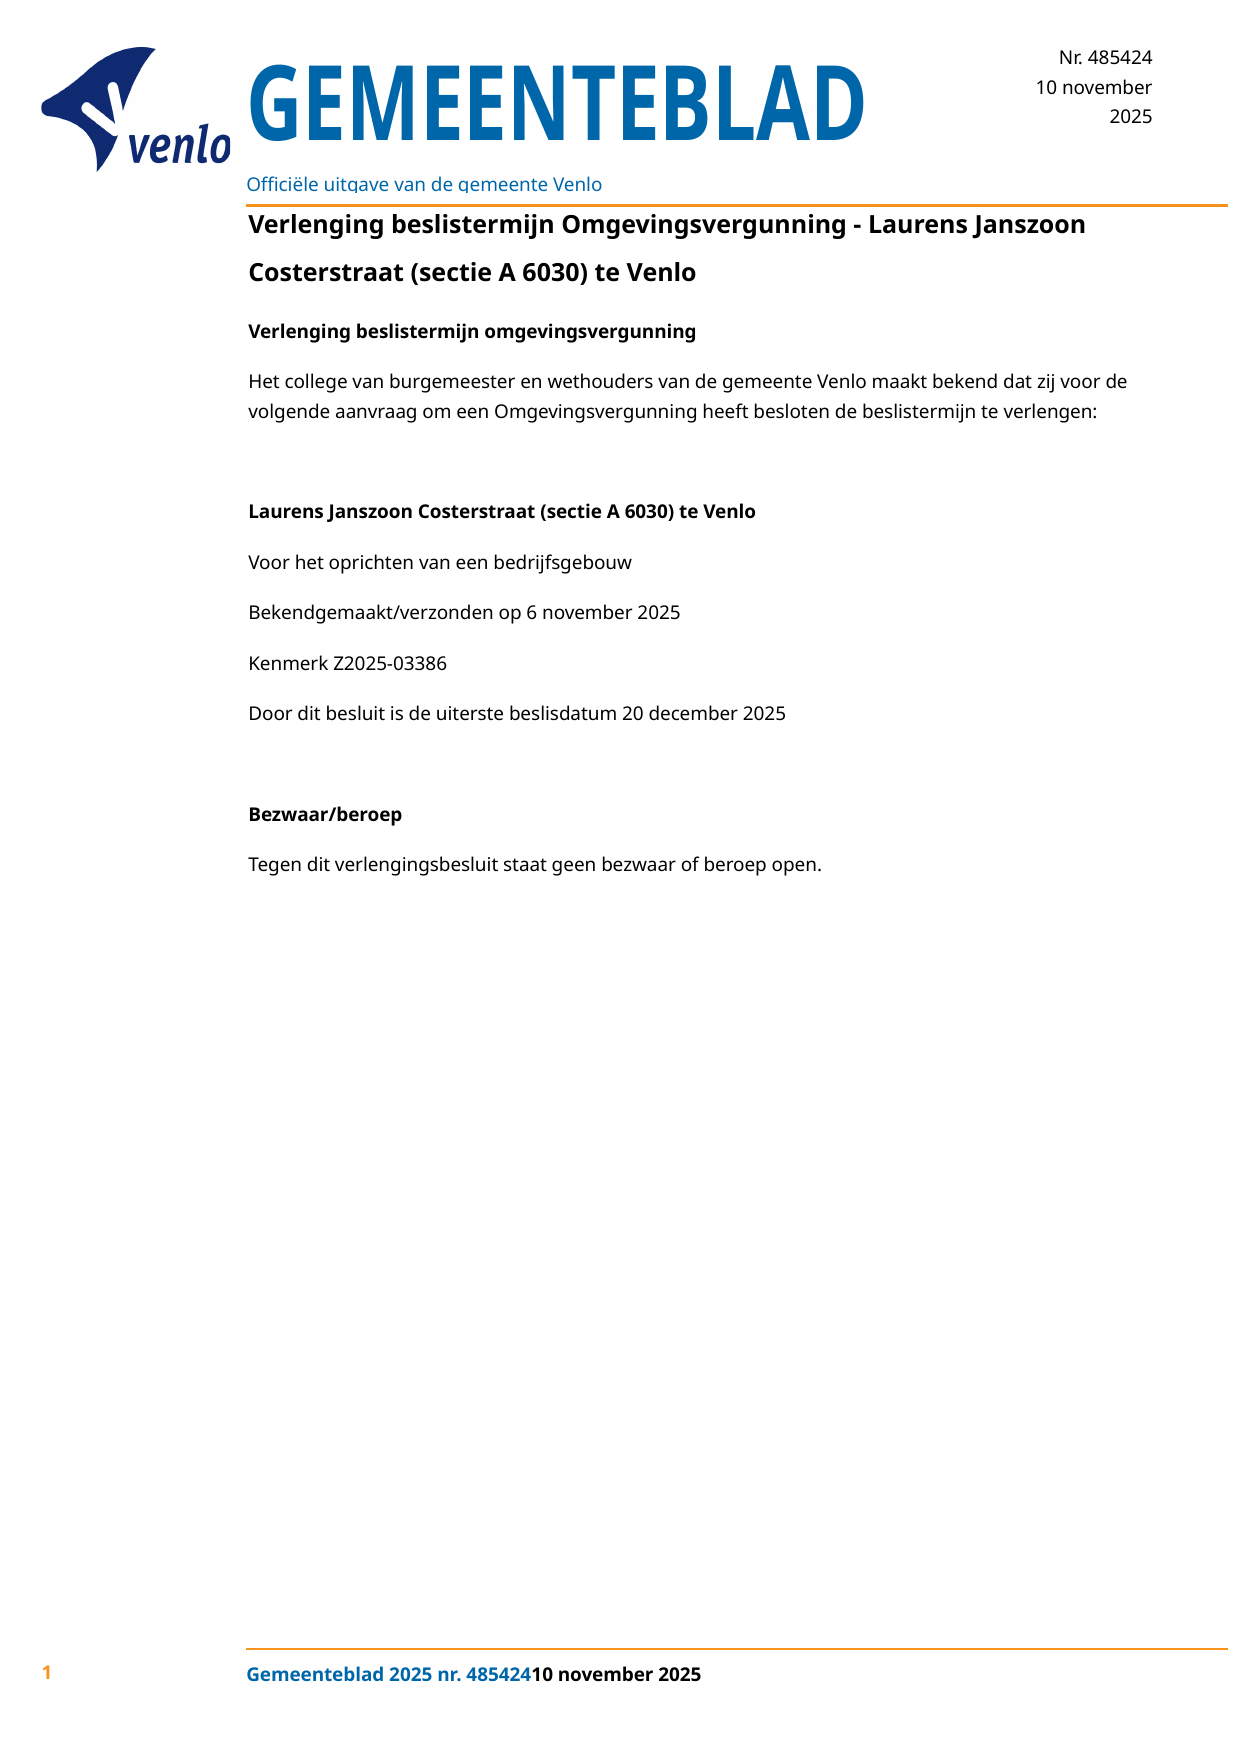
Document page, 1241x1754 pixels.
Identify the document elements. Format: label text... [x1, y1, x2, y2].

text Bekendgemaakt/verzonden op 6 november 2025 [248, 599, 1152, 625]
picture [41, 47, 231, 172]
text Verlenging beslistermijn omgevingsvergunning [248, 318, 1152, 344]
text Laurens Janszoon Costerstraat (sectie A 6030) te Venlo [248, 499, 1152, 524]
text Voor het oprichten van een bedrijfsgebouw [248, 549, 1152, 575]
text Door dit besluit is de uiterste beslisdatum 20 december 2025 [248, 700, 1152, 726]
text Tegen dit verlengingsbesluit staat geen bezwaar of beroep open. [248, 852, 1152, 877]
text Kenmerk Z2025-03386 [248, 650, 1152, 676]
text Het college van burgemeester en wethouders van de gemeente Venlo maakt bekend dat zij voor de volgende aanvraag om een Omgevingsvergunning heeft besloten de beslistermijn te verlengen: [248, 368, 1152, 424]
text Verlenging beslistermijn Omgevingsvergunning - Laurens Janszoon Costerstraat (sectie A 6030) te Venlo [248, 207, 1152, 288]
text Bezwaar/beroep [248, 801, 1152, 827]
